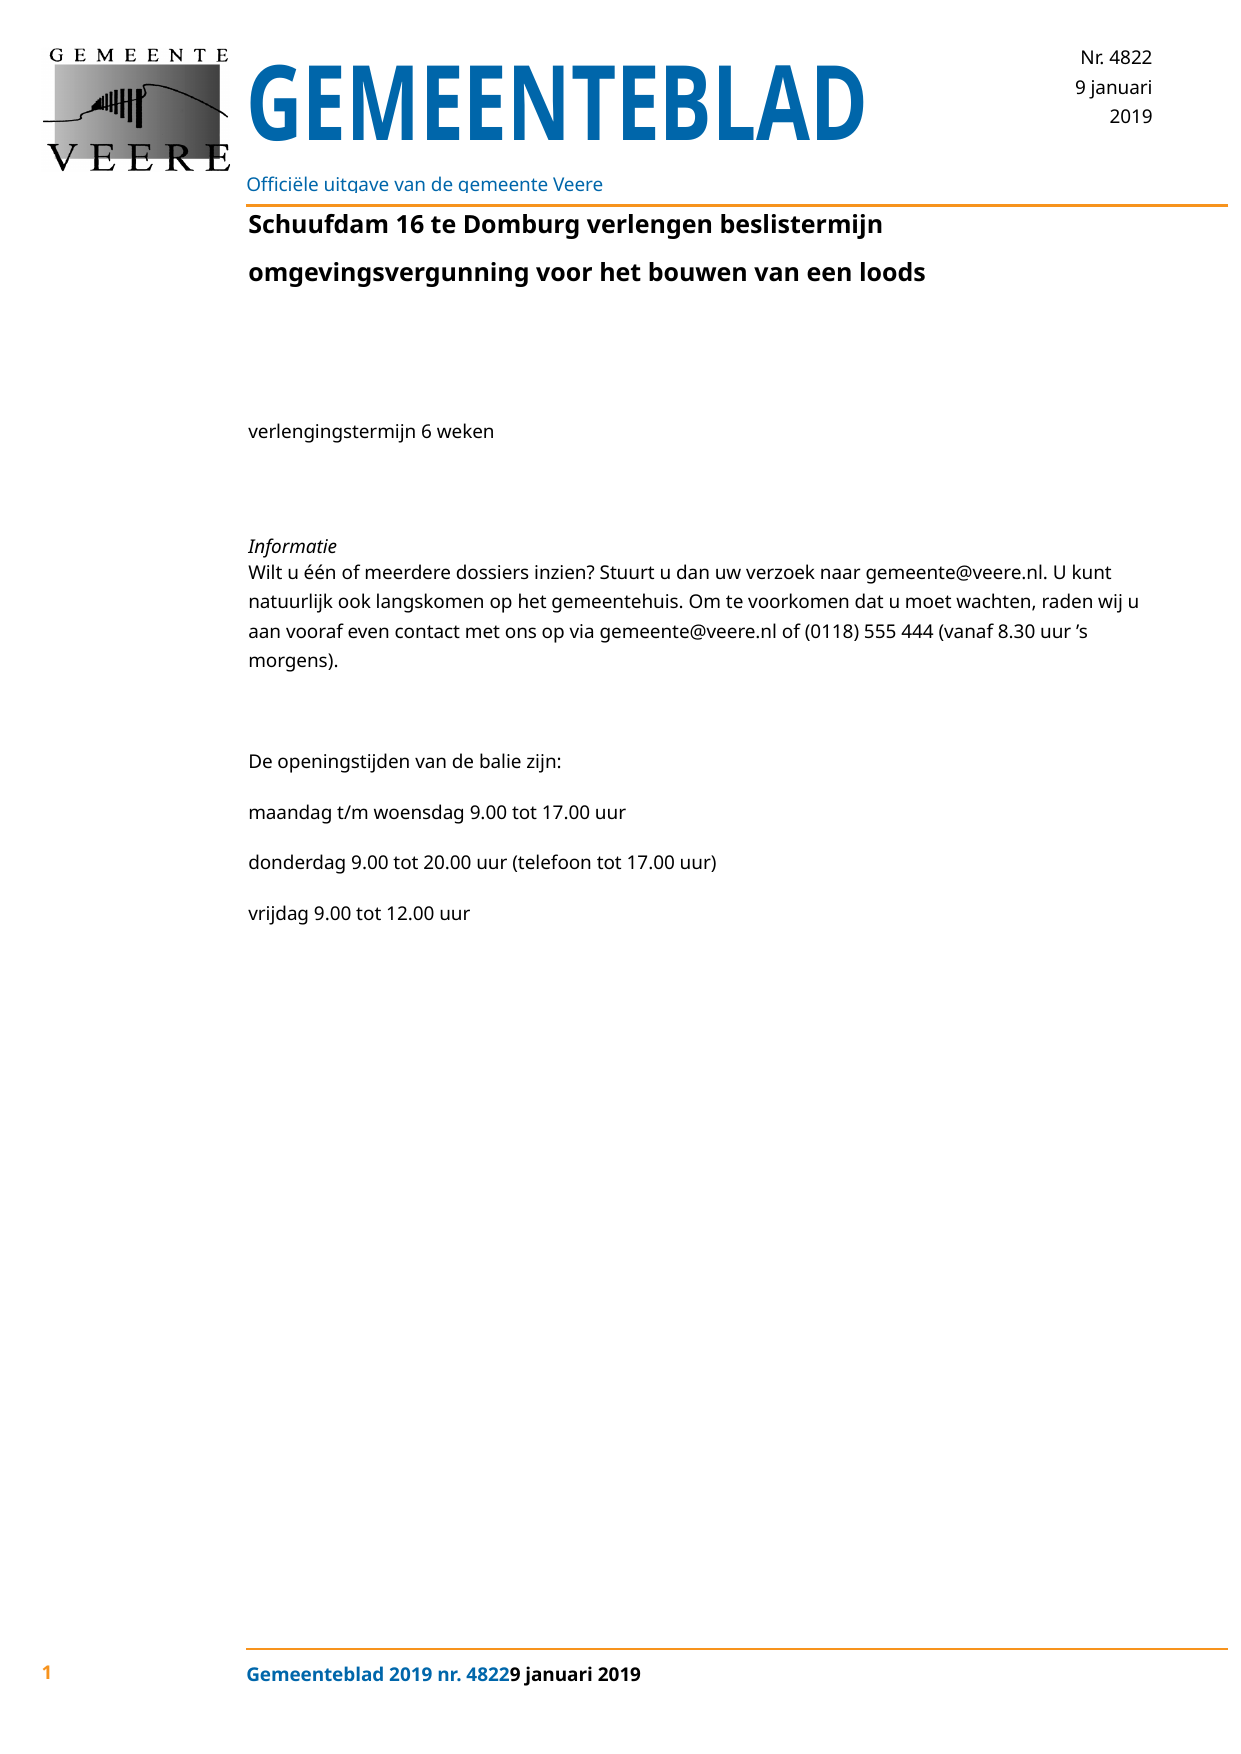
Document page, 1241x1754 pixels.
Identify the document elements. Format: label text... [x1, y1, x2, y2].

text donderdag 9.00 tot 20.00 uur (telefoon tot 17.00 uur) [248, 849, 1152, 875]
text Wilt u één of meerdere dossiers inzien? Stuurt u dan uw verzoek naar gemeente@veere.nl. U kunt natuurlijk ook langskomen op het gemeentehuis. Om te voorkomen dat u moet wachten, raden wij u aan vooraf even contact met ons op via gemeente@veere.nl of (0118) 555 444 (vanaf 8.30 uur ’s morgens). [248, 559, 1152, 673]
picture [41, 47, 231, 172]
text De openingstijden van de balie zijn: [248, 748, 1152, 774]
text maandag t/m woensdag 9.00 tot 17.00 uur [248, 799, 1152, 824]
text vrijdag 9.00 tot 12.00 uur [248, 900, 1152, 925]
text Schuufdam 16 te Domburg verlengen beslistermijn omgevingsvergunning voor het bouwen van een loods [248, 207, 1152, 288]
text Informatie [248, 533, 1152, 559]
text verlengingstermijn 6 weken [248, 419, 1152, 444]
